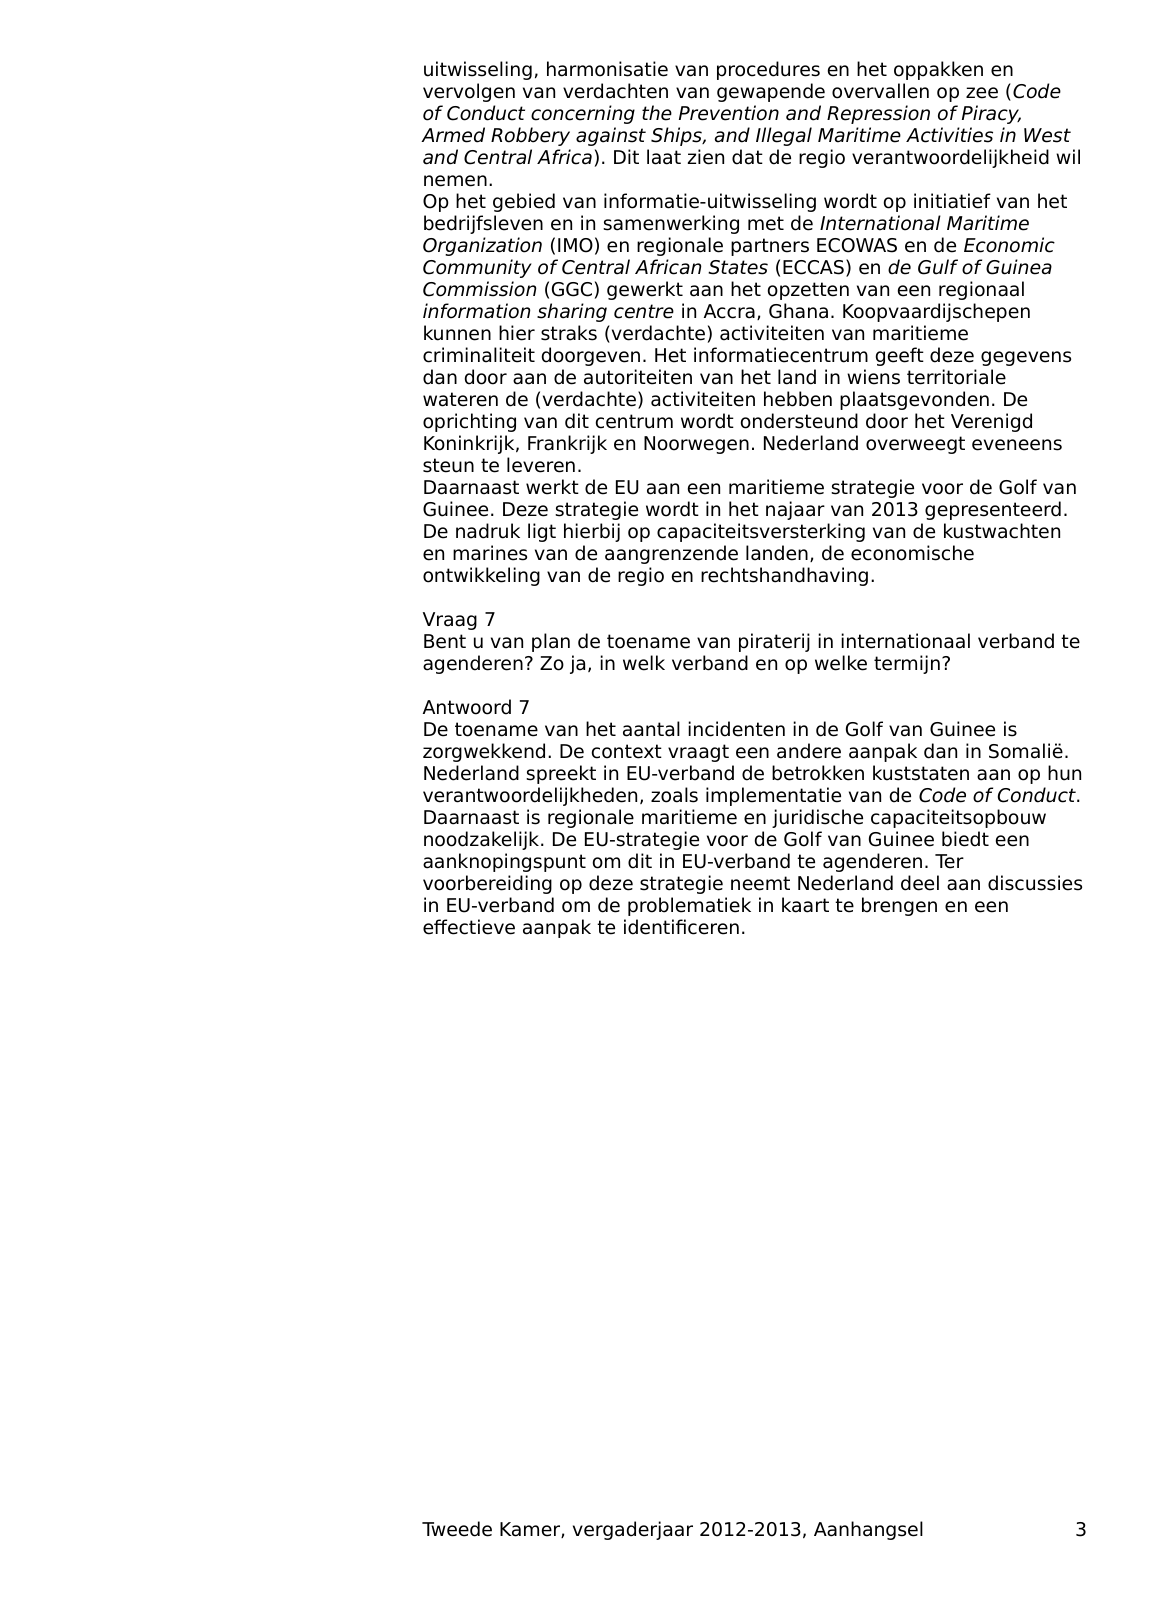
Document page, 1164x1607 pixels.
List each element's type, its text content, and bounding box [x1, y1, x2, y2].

text uitwisseling, harmonisatie van procedures en het oppakken en vervolgen van verdachten van gewapende overvallen op zee (Code of Conduct concerning the Prevention and Repression of Piracy, Armed Robbery against Ships, and Illegal Maritime Activities in West and Central Africa). Dit laat zien dat de regio verantwoordelijkheid wil nemen. [422, 59, 1087, 191]
text Vraag 7 [422, 609, 1087, 631]
text Op het gebied van informatie-uitwisseling wordt op initiatief van het bedrijfsleven en in samenwerking met de International Maritime Organization (IMO) en regionale partners ECOWAS en de Economic Community of Central African States (ECCAS) en de Gulf of Guinea Commission (GGC) gewerkt aan het opzetten van een regionaal information sharing centre in Accra, Ghana. Koopvaardijschepen kunnen hier straks (verdachte) activiteiten van maritieme criminaliteit doorgeven. Het informatiecentrum geeft deze gegevens dan door aan de autoriteiten van het land in wiens territoriale wateren de (verdachte) activiteiten hebben plaatsgevonden. De oprichting van dit centrum wordt ondersteund door het Verenigd Koninkrijk, Frankrijk en Noorwegen. Nederland overweegt eveneens steun te leveren. [422, 191, 1087, 477]
text De toename van het aantal incidenten in de Golf van Guinee is zorgwekkend. De context vraagt een andere aanpak dan in Somalië. Nederland spreekt in EU-verband de betrokken kuststaten aan op hun verantwoordelijkheden, zoals implementatie van de Code of Conduct. Daarnaast is regionale maritieme en juridische capaciteitsopbouw noodzakelijk. De EU-strategie voor de Golf van Guinee biedt een aanknopingspunt om dit in EU-verband te agenderen. Ter voorbereiding op deze strategie neemt Nederland deel aan discussies in EU-verband om de problematiek in kaart te brengen en een effectieve aanpak te identificeren. [422, 719, 1087, 939]
text Daarnaast werkt de EU aan een maritieme strategie voor de Golf van Guinee. Deze strategie wordt in het najaar van 2013 gepresenteerd. De nadruk ligt hierbij op capaciteitsversterking van de kustwachten en marines van de aangrenzende landen, de economische ontwikkeling van de regio en rechtshandhaving. [422, 477, 1087, 587]
text Bent u van plan de toename van piraterij in internationaal verband te agenderen? Zo ja, in welk verband en op welke termijn? [422, 631, 1087, 675]
text Antwoord 7 [422, 697, 1087, 719]
